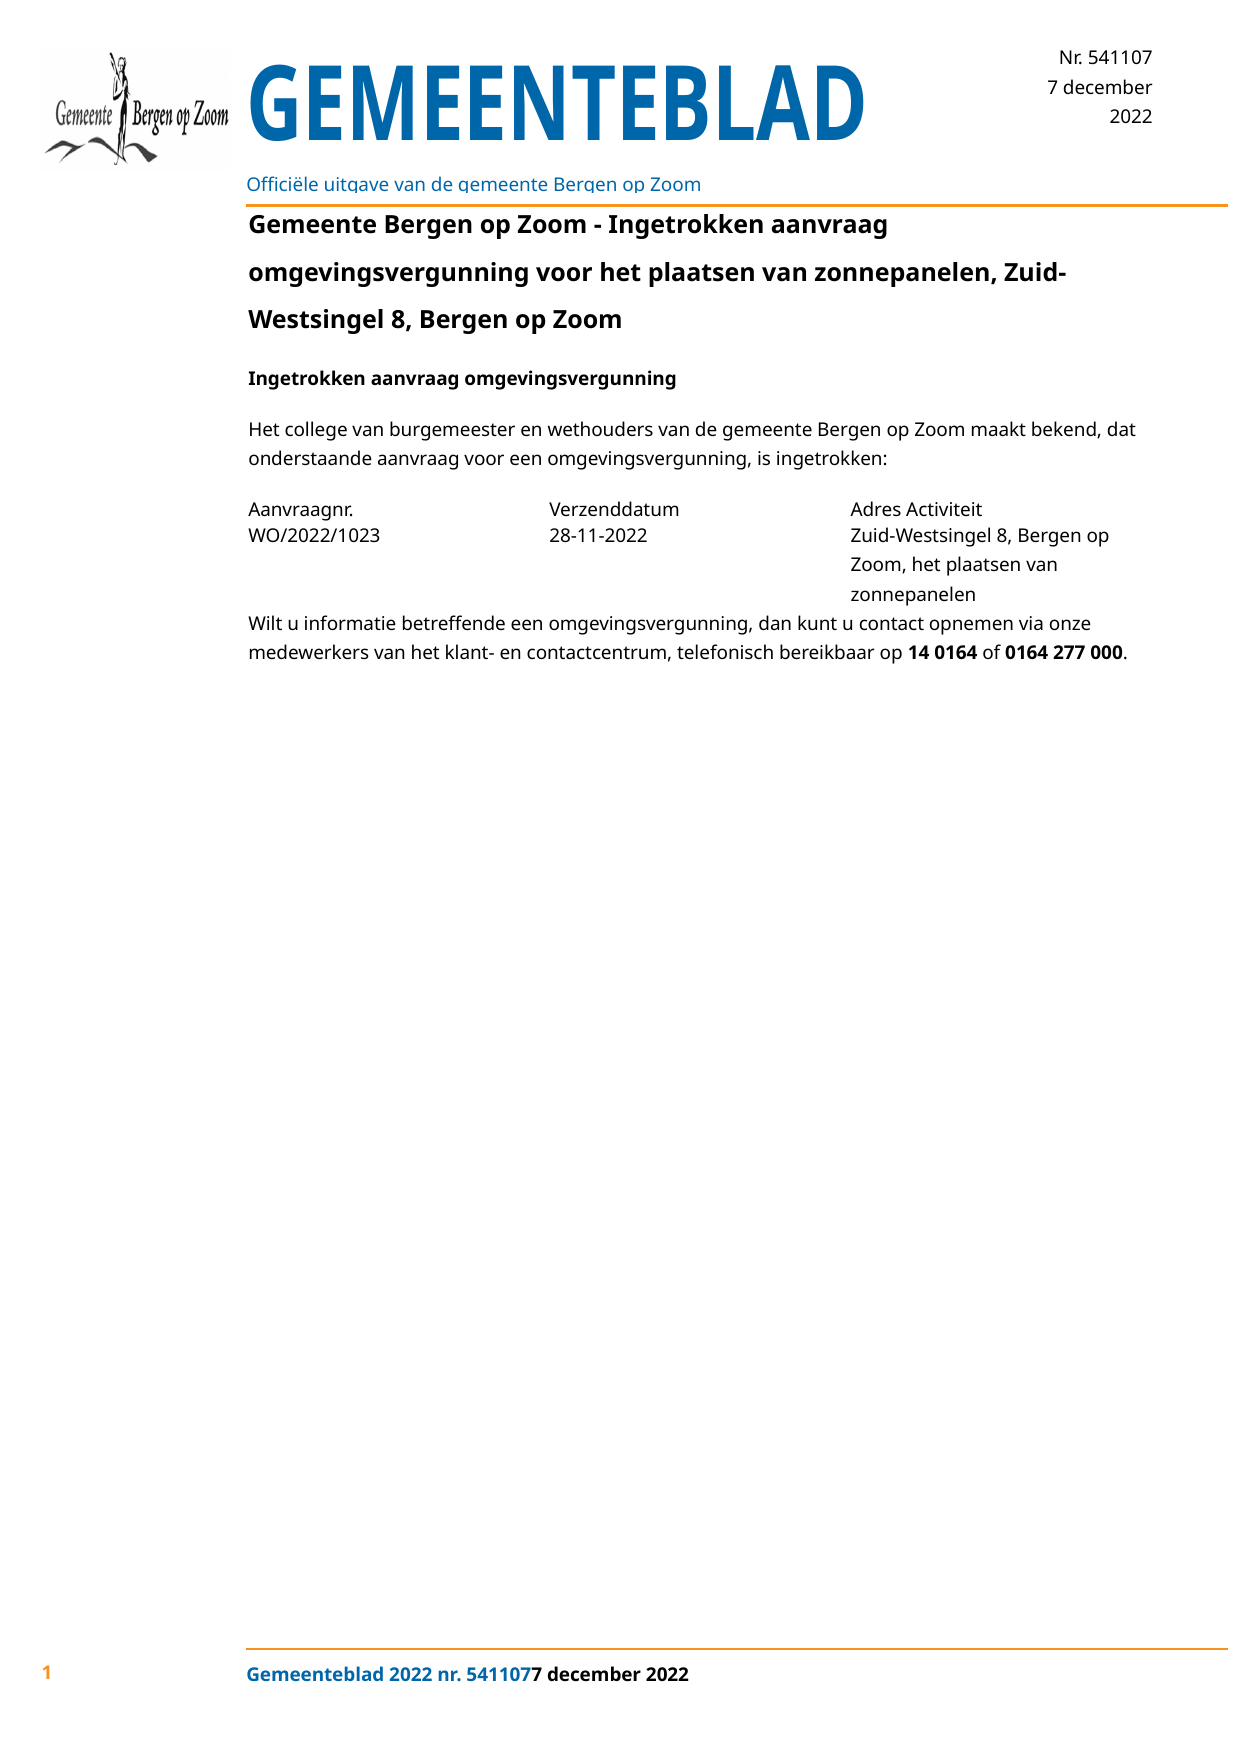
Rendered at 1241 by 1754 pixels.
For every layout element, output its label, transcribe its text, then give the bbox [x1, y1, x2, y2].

table_header Aanvraagnr. [248, 496, 549, 522]
table_cell WO/2022/1023 [248, 522, 549, 607]
text Wilt u informatie betreffende een omgevingsvergunning, dan kunt u contact opnemen via onze medewerkers van het klant- en contactcentrum, telefonisch bereikbaar op 14 0164 of 0164 277 000. [248, 610, 1152, 665]
text Het college van burgemeester en wethouders van de gemeente Bergen op Zoom maakt bekend, dat onderstaande aanvraag voor een omgevingsvergunning, is ingetrokken: [248, 416, 1152, 471]
text Gemeente Bergen op Zoom - Ingetrokken aanvraag omgevingsvergunning voor het plaatsen van zonnepanelen, Zuid-Westsingel 8, Bergen op Zoom [248, 207, 1152, 336]
table_header Adres Activiteit [850, 496, 1152, 522]
table_cell Zuid-Westsingel 8, Bergen op Zoom, het plaatsen van zonnepanelen [850, 522, 1152, 607]
text Ingetrokken aanvraag omgevingsvergunning [248, 366, 1152, 391]
picture [41, 47, 231, 172]
table_header Verzenddatum [549, 496, 850, 522]
table_cell 28-11-2022 [549, 522, 850, 607]
